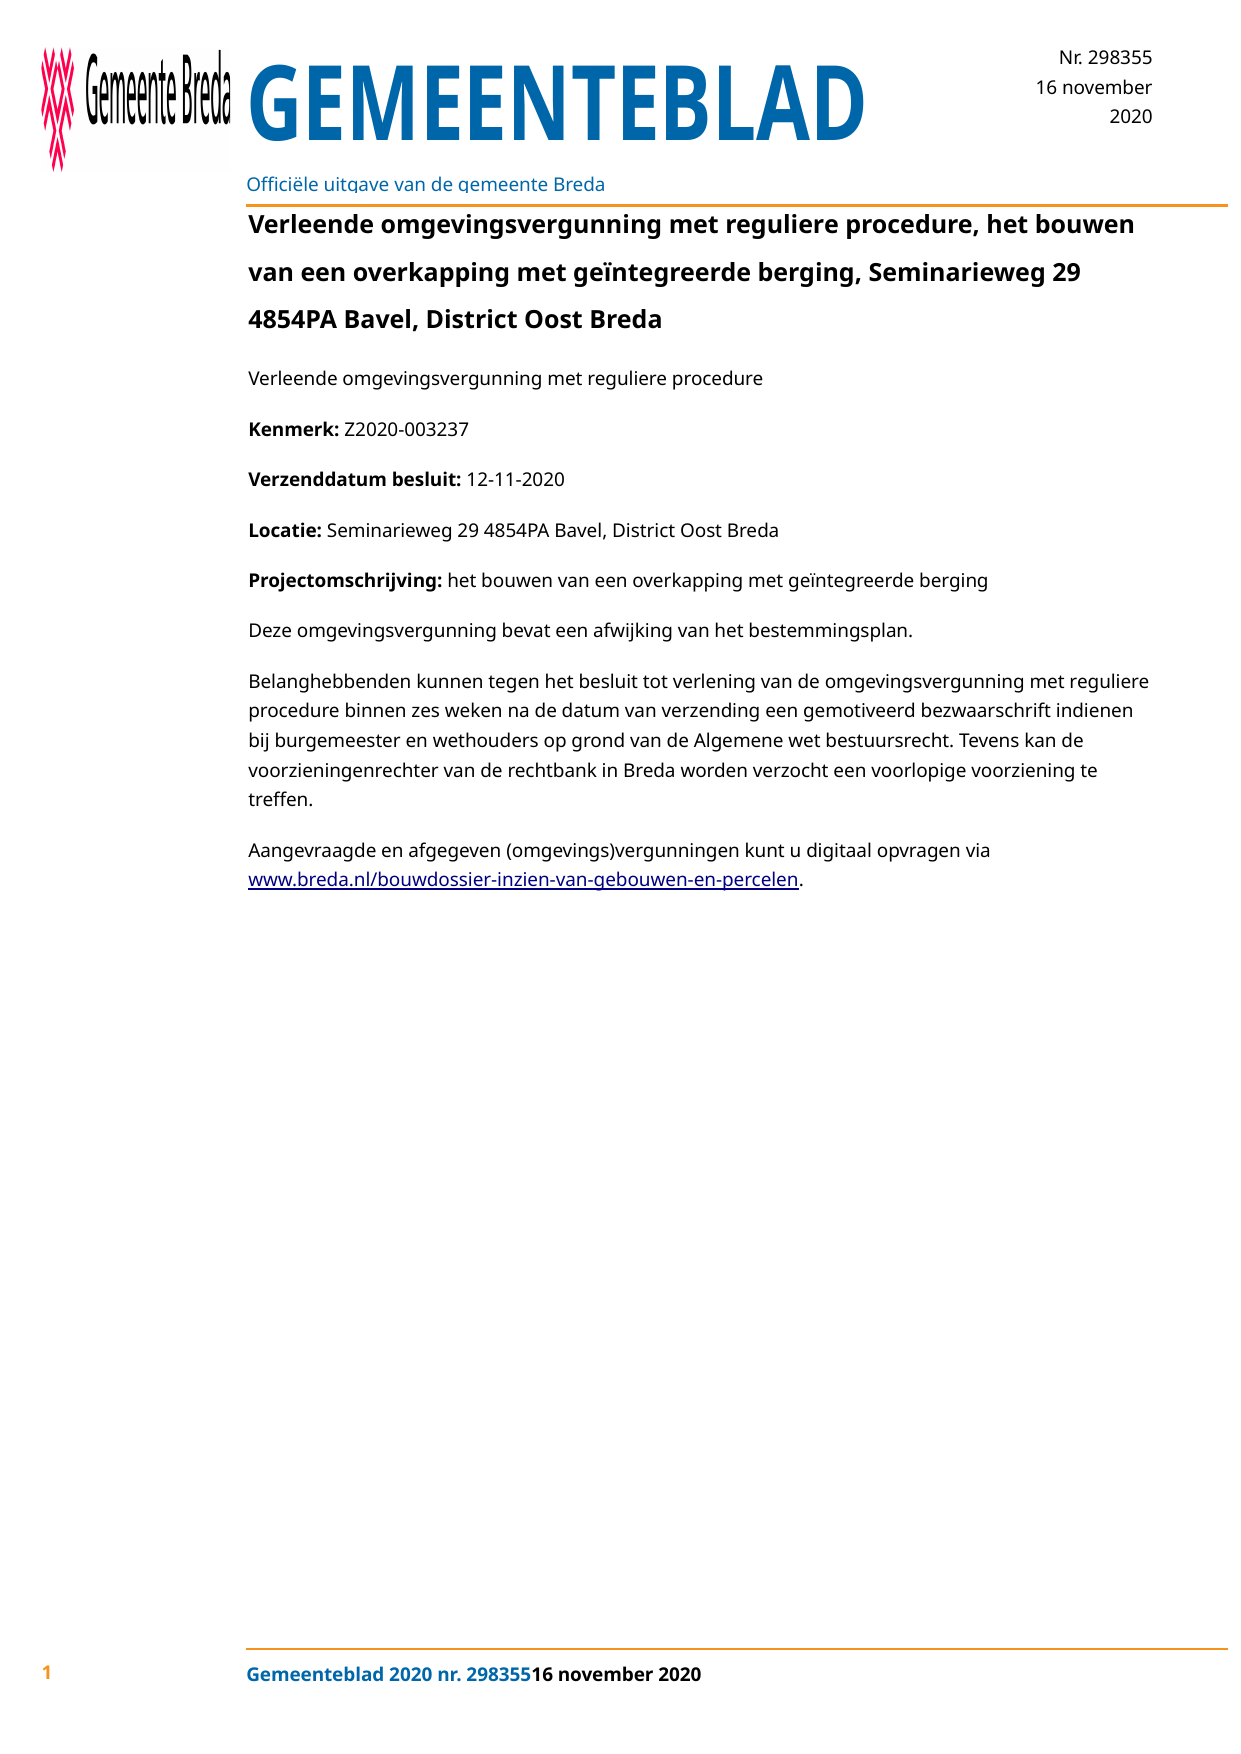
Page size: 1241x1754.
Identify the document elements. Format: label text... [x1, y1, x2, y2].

text Projectomschrijving: het bouwen van een overkapping met geïntegreerde berging [248, 567, 1152, 593]
picture [41, 47, 231, 172]
text Belanghebbenden kunnen tegen het besluit tot verlening van de omgevingsvergunning met reguliere procedure binnen zes weken na de datum van verzending een gemotiveerd bezwaarschrift indienen bij burgemeester en wethouders op grond van de Algemene wet bestuursrecht. Tevens kan de voorzieningenrechter van de rechtbank in Breda worden verzocht een voorlopige voorziening te treffen. [248, 668, 1152, 812]
text Verleende omgevingsvergunning met reguliere procedure, het bouwen van een overkapping met geïntegreerde berging, Seminarieweg 29 4854PA Bavel, District Oost Breda [248, 207, 1152, 336]
text Aangevraagde en afgegeven (omgevings)vergunningen kunt u digitaal opvragen via www.breda.nl/bouwdossier-inzien-van-gebouwen-en-percelen. [248, 837, 1152, 892]
text Verleende omgevingsvergunning met reguliere procedure [248, 366, 1152, 391]
text Deze omgevingsvergunning bevat een afwijking van het bestemmingsplan. [248, 618, 1152, 643]
text Verzenddatum besluit: 12-11-2020 [248, 466, 1152, 492]
text Locatie: Seminarieweg 29 4854PA Bavel, District Oost Breda [248, 517, 1152, 542]
text Kenmerk: Z2020-003237 [248, 416, 1152, 442]
